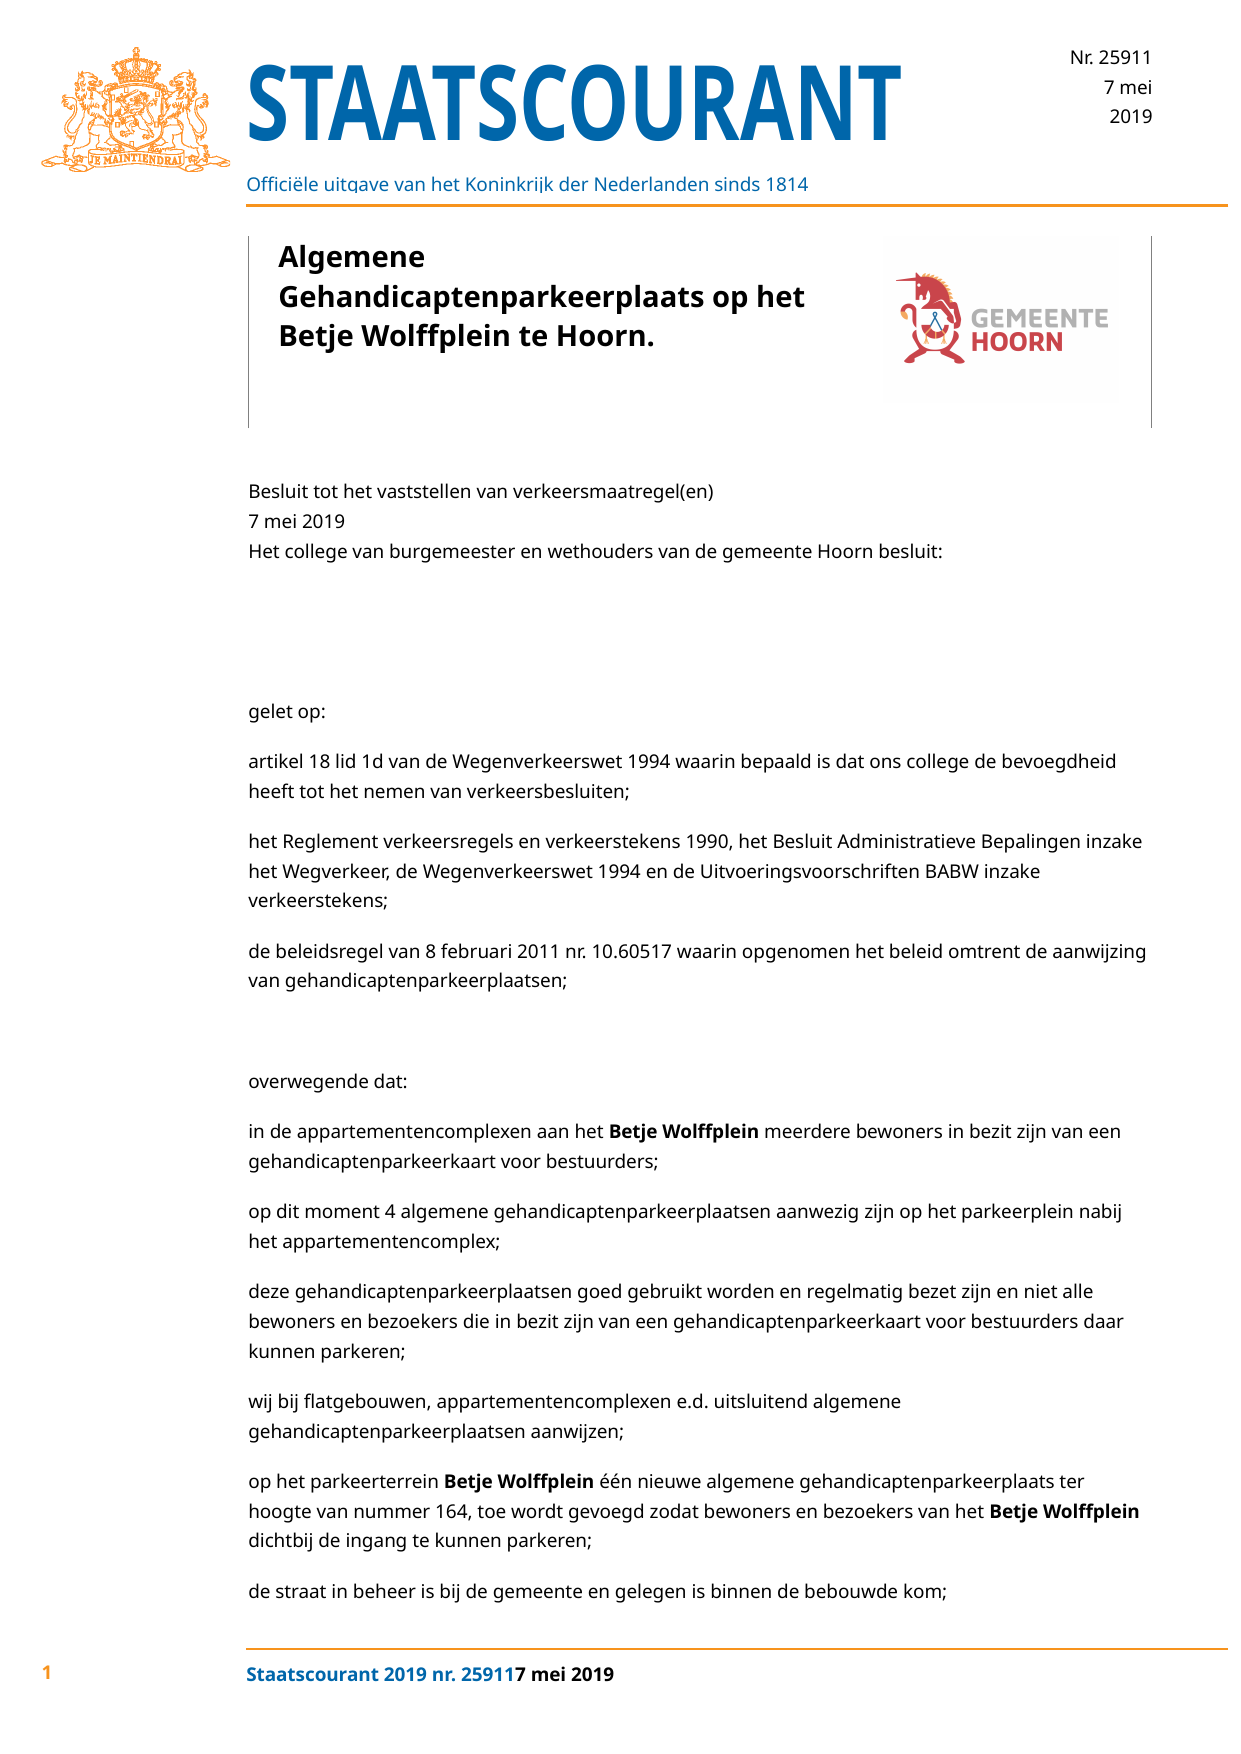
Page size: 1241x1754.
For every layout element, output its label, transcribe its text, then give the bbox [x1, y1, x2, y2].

text 7 mei 2019 [248, 508, 1152, 534]
text deze gehandicaptenparkeerplaatsen goed gebruikt worden en regelmatig bezet zijn en niet alle bewoners en bezoekers die in bezit zijn van een gehandicaptenparkeerkaart voor bestuurders daar kunnen parkeren; [248, 1279, 1152, 1364]
text het Reglement verkeersregels en verkeerstekens 1990, het Besluit Administratieve Bepalingen inzake het Wegverkeer, de Wegenverkeerswet 1994 en de Uitvoeringsvoorschriften BABW inzake verkeerstekens; [248, 828, 1152, 913]
text in de appartementencomplexen aan het Betje Wolffplein meerdere bewoners in bezit zijn van een gehandicaptenparkeerkaart voor bestuurders; [248, 1119, 1152, 1174]
text op dit moment 4 algemene gehandicaptenparkeerplaatsen aanwezig zijn op het parkeerplein nabij het appartementencomplex; [248, 1199, 1152, 1254]
text Het college van burgemeester en wethouders van de gemeente Hoorn besluit: [248, 538, 1152, 564]
text Besluit tot het vaststellen van verkeersmaatregel(en) [248, 479, 1152, 504]
table_header Algemene Gehandicaptenparkeerplaats op het Betje Wolffplein te Hoorn. [249, 236, 850, 428]
table_header [850, 236, 1151, 428]
text artikel 18 lid 1d van de Wegenverkeerswet 1994 waarin bepaald is dat ons college de bevoegdheid heeft tot het nemen van verkeersbesluiten; [248, 748, 1152, 804]
text gelet op: [248, 698, 1152, 724]
text op het parkeerterrein Betje Wolffplein één nieuwe algemene gehandicaptenparkeerplaats ter hoogte van nummer 164, toe wordt gevoegd zodat bewoners en bezoekers van het Betje Wolffplein dichtbij de ingang te kunnen parkeren; [248, 1468, 1152, 1553]
text wij bij flatgebouwen, appartementencomplexen e.d. uitsluitend algemene gehandicaptenparkeerplaatsen aanwijzen; [248, 1388, 1152, 1444]
picture [41, 47, 231, 172]
text de straat in beheer is bij de gemeente en gelegen is binnen de bebouwde kom; [248, 1578, 1152, 1604]
text overwegende dat: [248, 1068, 1152, 1094]
picture [882, 236, 1119, 403]
text de beleidsregel van 8 februari 2011 nr. 10.60517 waarin opgenomen het beleid omtrent de aanwijzing van gehandicaptenparkeerplaatsen; [248, 938, 1152, 993]
